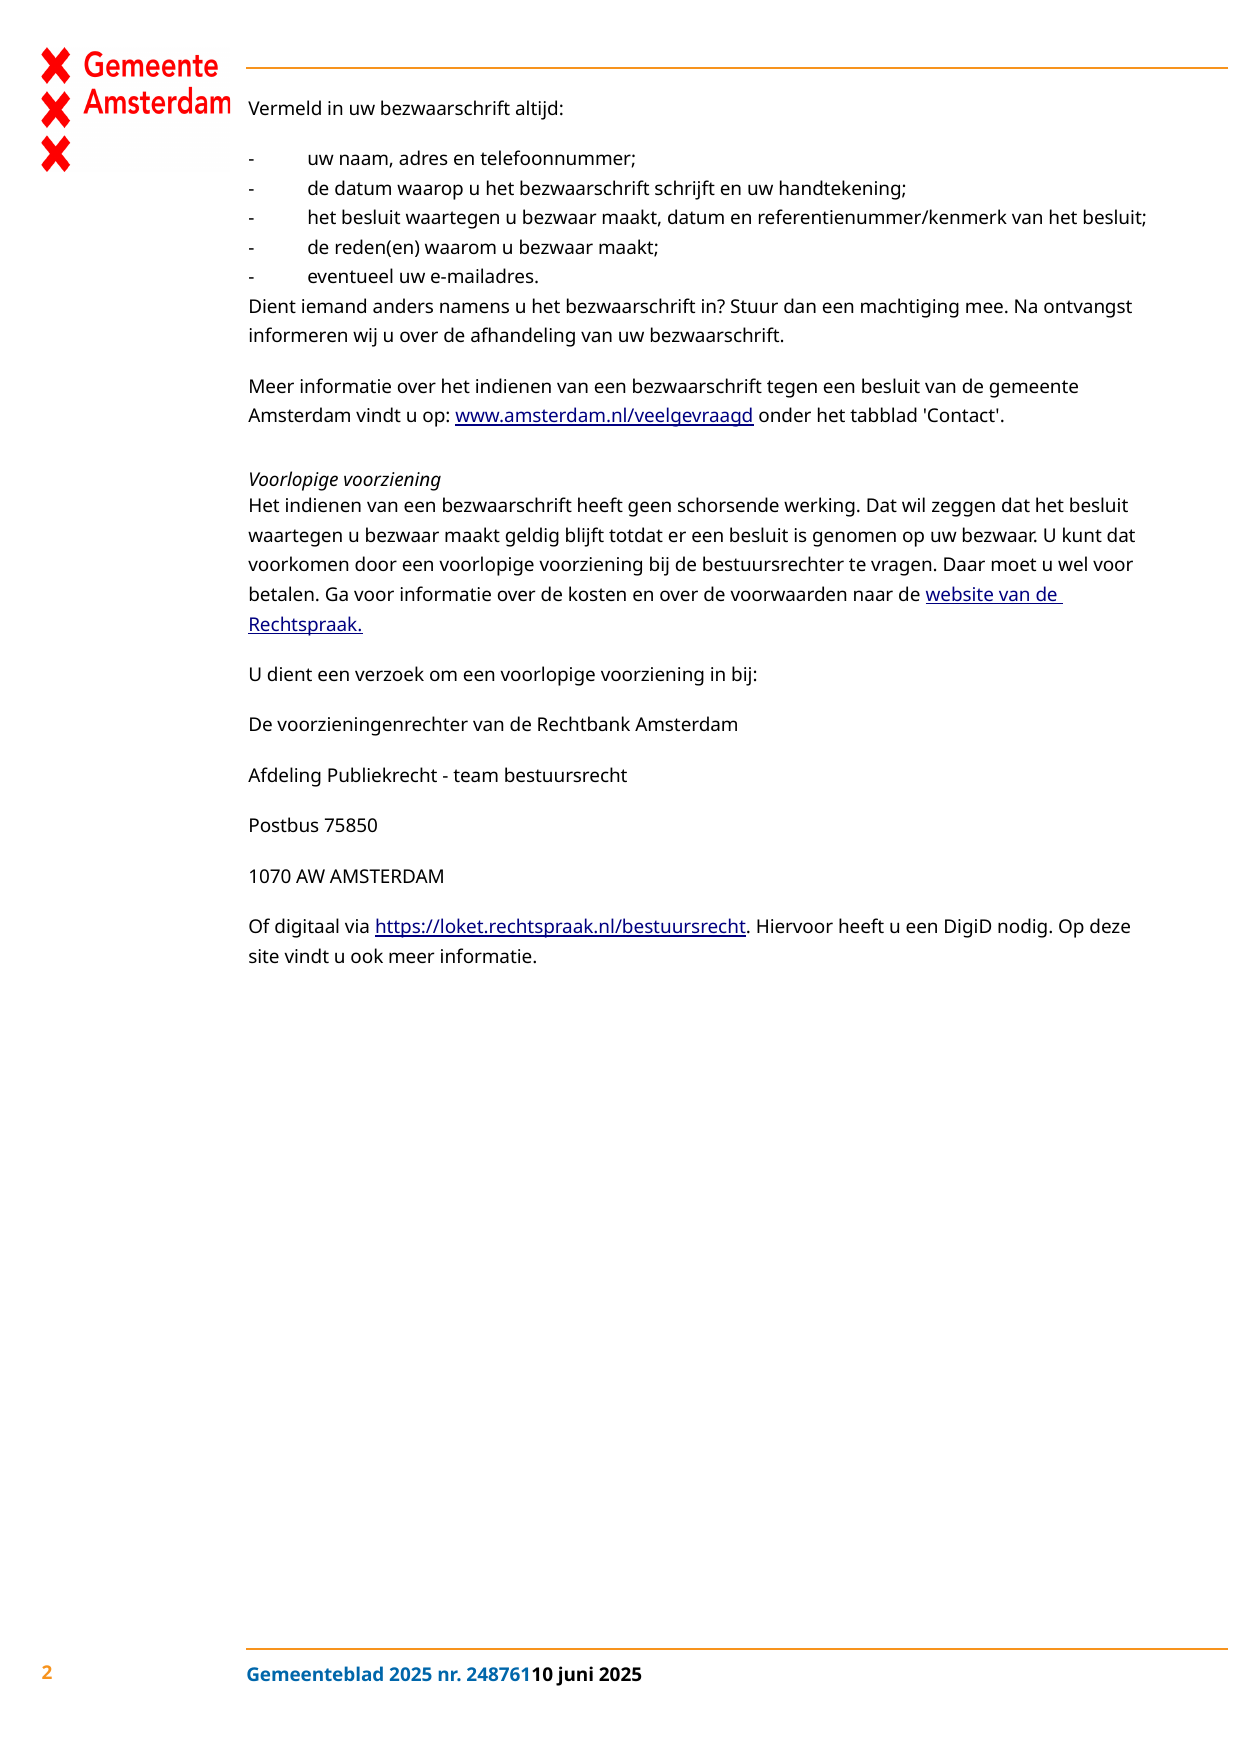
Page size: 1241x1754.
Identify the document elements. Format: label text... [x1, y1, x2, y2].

text Dient iemand anders namens u het bezwaarschrift in? Stuur dan een machtiging mee. Na ontvangst informeren wij u over de afhandeling van uw bezwaarschrift. [248, 293, 1152, 348]
picture [41, 47, 231, 172]
text Meer informatie over het indienen van een bezwaarschrift tegen een besluit van de gemeente Amsterdam vindt u op: www.amsterdam.nl/veelgevraagd onder het tabblad 'Contact'. [248, 373, 1152, 428]
text De voorzieningenrechter van de Rechtbank Amsterdam [248, 712, 1152, 737]
list eventueel uw e-mailadres. [248, 263, 1152, 289]
text U dient een verzoek om een voorlopige voorziening in bij: [248, 661, 1152, 687]
list het besluit waartegen u bezwaar maakt, datum en referentienummer/kenmerk van het besluit; [248, 204, 1152, 230]
list de reden(en) waarom u bezwaar maakt; [248, 234, 1152, 260]
text 1070 AW AMSTERDAM [248, 863, 1152, 888]
text Afdeling Publiekrecht - team bestuursrecht [248, 762, 1152, 788]
text Het indienen van een bezwaarschrift heeft geen schorsende werking. Dat wil zeggen dat het besluit waartegen u bezwaar maakt geldig blijft totdat er een besluit is genomen op uw bezwaar. U kunt dat voorkomen door een voorlopige voorziening bij de bestuursrechter te vragen. Daar moet u wel voor betalen. Ga voor informatie over de kosten en over de voorwaarden naar de website van de Rechtspraak. [248, 492, 1152, 636]
text Voorlopige voorziening [248, 467, 1152, 492]
text Postbus 75850 [248, 812, 1152, 838]
list uw naam, adres en telefoonnummer; [248, 145, 1152, 171]
list de datum waarop u het bezwaarschrift schrijft en uw handtekening; [248, 175, 1152, 201]
text Of digitaal via https://loket.rechtspraak.nl/bestuursrecht. Hiervoor heeft u een DigiD nodig. Op deze site vindt u ook meer informatie. [248, 913, 1152, 968]
text Vermeld in uw bezwaarschrift altijd: [248, 95, 1152, 121]
